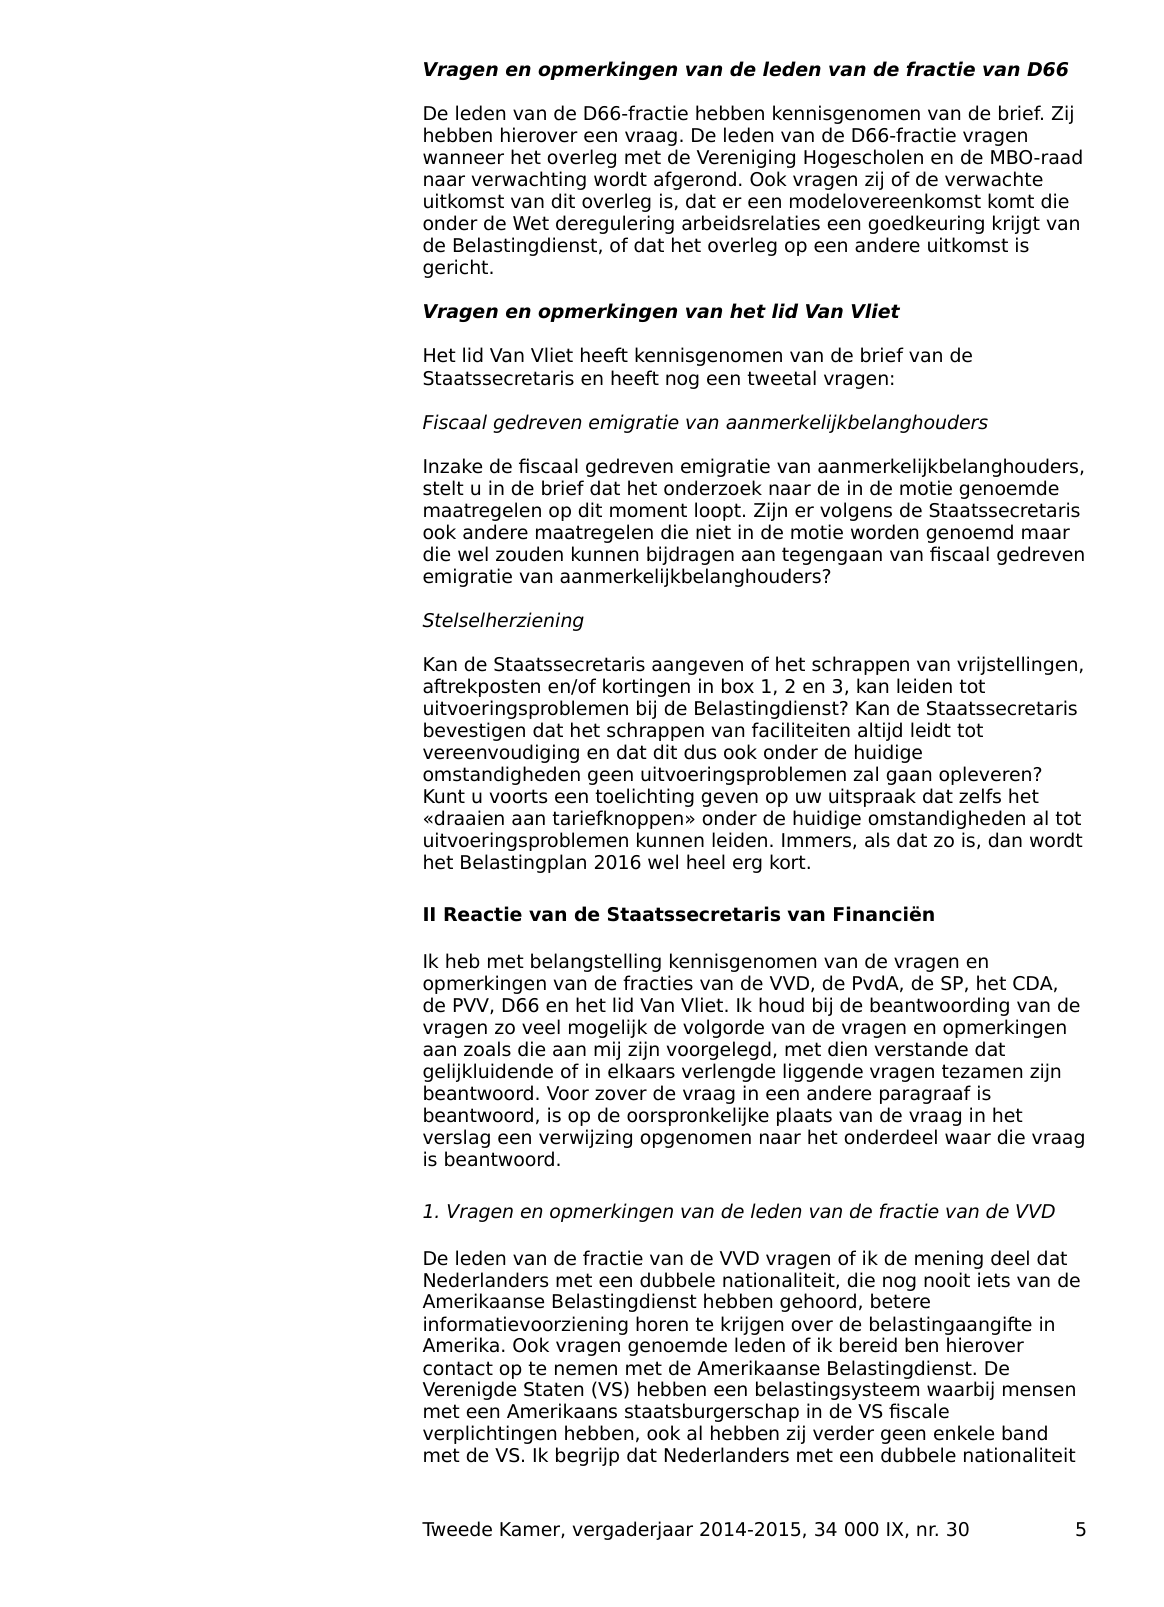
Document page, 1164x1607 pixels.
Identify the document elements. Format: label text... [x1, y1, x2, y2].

subtitle II Reactie van de Staatssecretaris van Financiën [422, 904, 1087, 926]
text De leden van de fractie van de VVD vragen of ik de mening deel dat Nederlanders met een dubbele nationaliteit, die nog nooit iets van de Amerikaanse Belastingdienst hebben gehoord, betere informatievoorziening horen te krijgen over de belastingaangifte in Amerika. Ook vragen genoemde leden of ik bereid ben hierover contact op te nemen met de Amerikaanse Belastingdienst. De Verenigde Staten (VS) hebben een belastingsysteem waarbij mensen met een Amerikaans staatsburgerschap in de VS fiscale verplichtingen hebben, ook al hebben zij verder geen enkele band met de VS. Ik begrijp dat Nederlanders met een dubbele nationaliteit [422, 1247, 1087, 1467]
text Ik heb met belangstelling kennisgenomen van de vragen en opmerkingen van de fracties van de VVD, de PvdA, de SP, het CDA, de PVV, D66 en het lid Van Vliet. Ik houd bij de beantwoording van de vragen zo veel mogelijk de volgorde van de vragen en opmerkingen aan zoals die aan mij zijn voorgelegd, met dien verstande dat gelijkluidende of in elkaars verlengde liggende vragen tezamen zijn beantwoord. Voor zover de vraag in een andere paragraaf is beantwoord, is op de oorspronkelijke plaats van de vraag in het verslag een verwijzing opgenomen naar het onderdeel waar die vraag is beantwoord. [422, 951, 1087, 1171]
subtitle Fiscaal gedreven emigratie van aanmerkelijkbelanghouders [422, 412, 1087, 433]
text De leden van de D66-fractie hebben kennisgenomen van de brief. Zij hebben hierover een vraag. De leden van de D66-fractie vragen wanneer het overleg met de Vereniging Hogescholen en de MBO-raad naar verwachting wordt afgerond. Ook vragen zij of de verwachte uitkomst van dit overleg is, dat er een modelovereenkomst komt die onder de Wet deregulering arbeidsrelaties een goedkeuring krijgt van de Belastingdienst, of dat het overleg op een andere uitkomst is gericht. [422, 103, 1087, 279]
text Het lid Van Vliet heeft kennisgenomen van de brief van de Staatssecretaris en heeft nog een tweetal vragen: [422, 345, 1087, 389]
subtitle Vragen en opmerkingen van de leden van de fractie van D66 [422, 59, 1087, 81]
text Kan de Staatssecretaris aangeven of het schrappen van vrijstellingen, aftrekposten en/of kortingen in box 1, 2 en 3, kan leiden tot uitvoeringsproblemen bij de Belastingdienst? Kan de Staatssecretaris bevestigen dat het schrappen van faciliteiten altijd leidt tot vereenvoudiging en dat dit dus ook onder de huidige omstandigheden geen uitvoeringsproblemen zal gaan opleveren? Kunt u voorts een toelichting geven op uw uitspraak dat zelfs het «draaien aan tariefknoppen» onder de huidige omstandigheden al tot uitvoeringsproblemen kunnen leiden. Immers, als dat zo is, dan wordt het Belastingplan 2016 wel heel erg kort. [422, 654, 1087, 874]
subtitle Stelselherziening [422, 610, 1087, 632]
text Inzake de fiscaal gedreven emigratie van aanmerkelijkbelanghouders, stelt u in de brief dat het onderzoek naar de in de motie genoemde maatregelen op dit moment loopt. Zijn er volgens de Staatssecretaris ook andere maatregelen die niet in de motie worden genoemd maar die wel zouden kunnen bijdragen aan tegengaan van fiscaal gedreven emigratie van aanmerkelijkbelanghouders? [422, 456, 1087, 588]
subtitle Vragen en opmerkingen van het lid Van Vliet [422, 301, 1087, 323]
subtitle 1. Vragen en opmerkingen van de leden van de fractie van de VVD [422, 1201, 1087, 1222]
